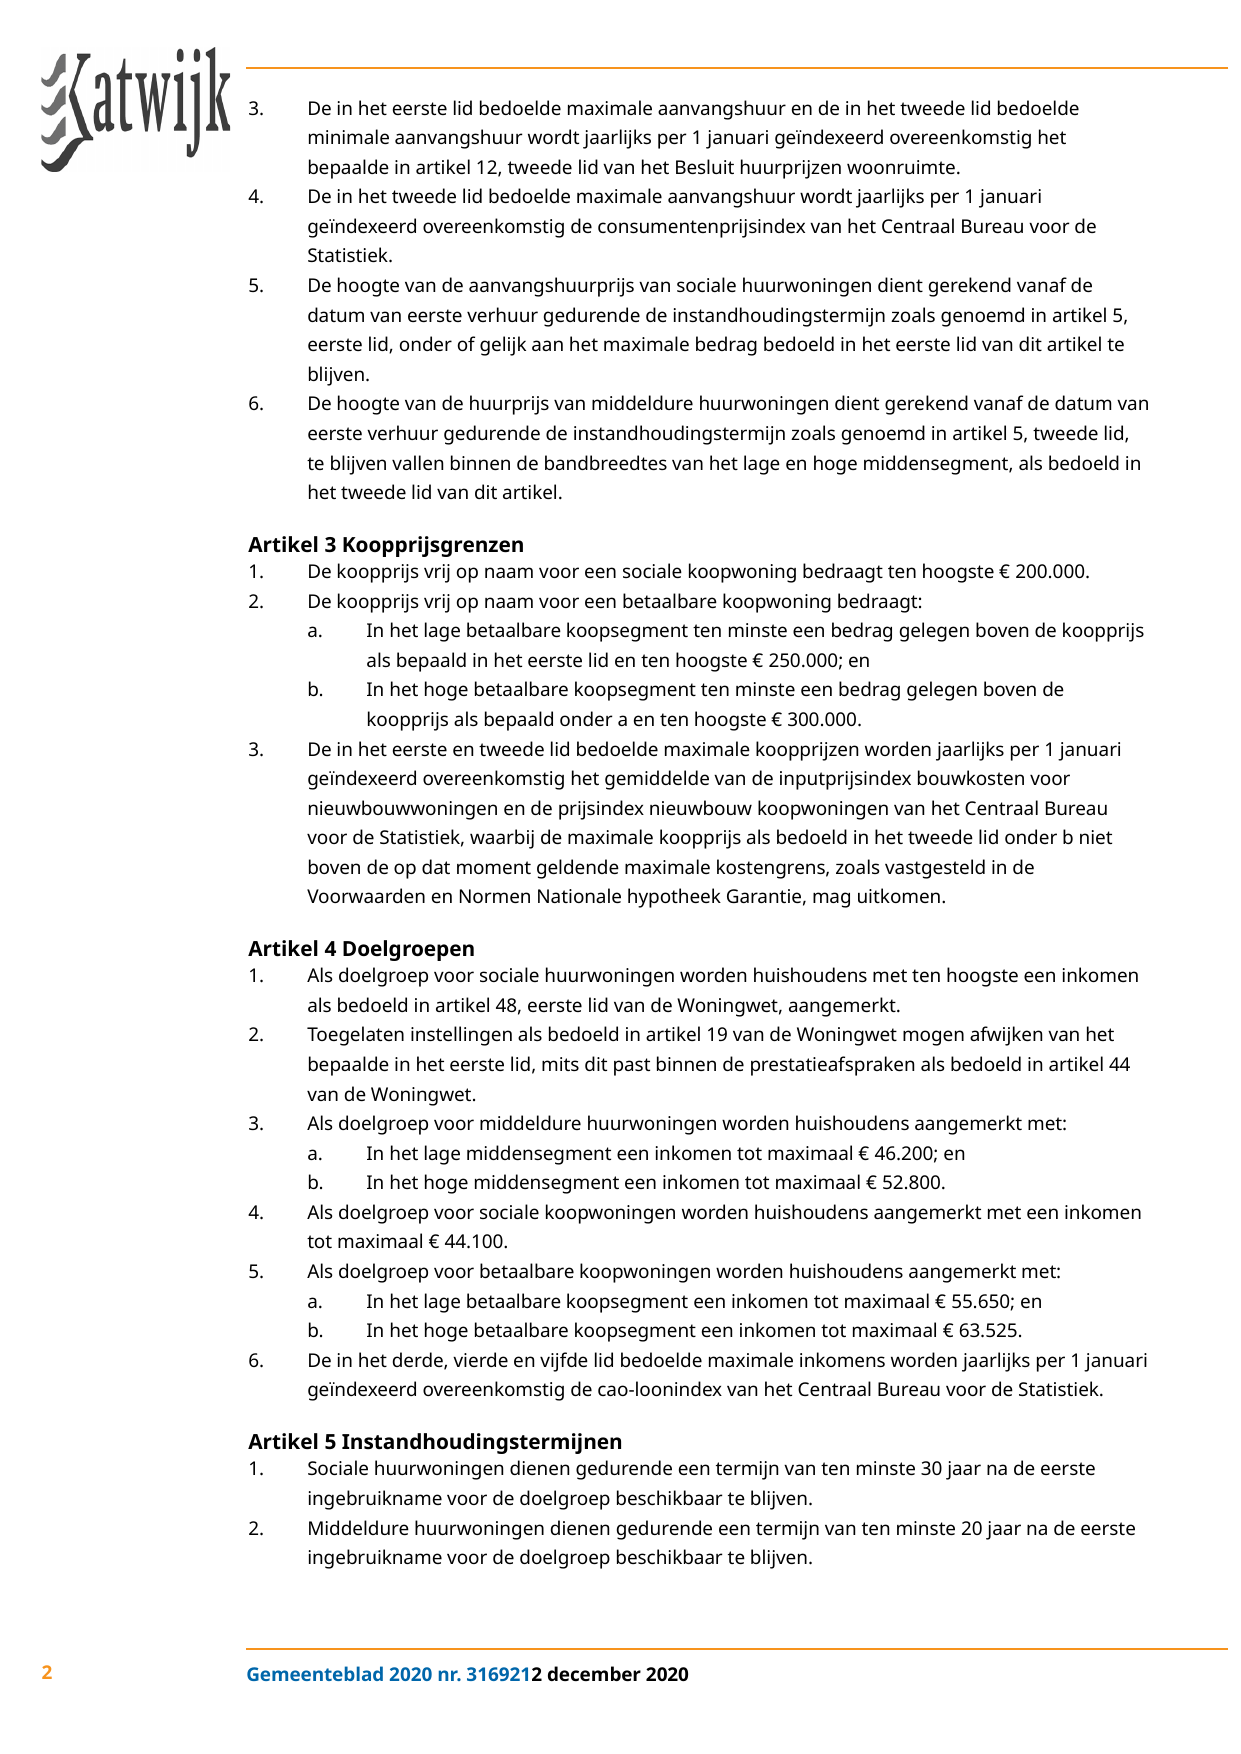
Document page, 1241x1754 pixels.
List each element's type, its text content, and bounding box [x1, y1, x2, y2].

list Middeldure huurwoningen dienen gedurende een termijn van ten minste 20 jaar na de eerste ingebruikname voor de doelgroep beschikbaar te blijven. [248, 1515, 1152, 1570]
list Als doelgroep voor middeldure huurwoningen worden huishoudens aangemerkt met: [248, 1110, 1152, 1136]
list De koopprijs vrij op naam voor een sociale koopwoning bedraagt ten hoogste € 200.000. [248, 558, 1152, 584]
list In het hoge betaalbare koopsegment ten minste een bedrag gelegen boven de koopprijs als bepaald onder a en ten hoogste € 300.000. [307, 677, 1152, 732]
list Als doelgroep voor sociale huurwoningen worden huishoudens met ten hoogste een inkomen als bedoeld in artikel 48, eerste lid van de Woningwet, aangemerkt. [248, 962, 1152, 1018]
list Sociale huurwoningen dienen gedurende een termijn van ten minste 30 jaar na de eerste ingebruikname voor de doelgroep beschikbaar te blijven. [248, 1456, 1152, 1511]
list In het hoge betaalbare koopsegment een inkomen tot maximaal € 63.525. [307, 1317, 1152, 1343]
list De in het eerste en tweede lid bedoelde maximale koopprijzen worden jaarlijks per 1 januari geïndexeerd overeenkomstig het gemiddelde van de inputprijsindex bouwkosten voor nieuwbouwwoningen en de prijsindex nieuwbouw koopwoningen van het Centraal Bureau voor de Statistiek, waarbij de maximale koopprijs als bedoeld in het tweede lid onder b niet boven de op dat moment geldende maximale kostengrens, zoals vastgesteld in de Voorwaarden en Normen Nationale hypotheek Garantie, mag uitkomen. [248, 736, 1152, 909]
list Als doelgroep voor betaalbare koopwoningen worden huishoudens aangemerkt met: [248, 1258, 1152, 1284]
list Als doelgroep voor sociale koopwoningen worden huishoudens aangemerkt met een inkomen tot maximaal € 44.100. [248, 1199, 1152, 1254]
list De in het eerste lid bedoelde maximale aanvangshuur en de in het tweede lid bedoelde minimale aanvangshuur wordt jaarlijks per 1 januari geïndexeerd overeenkomstig het bepaalde in artikel 12, tweede lid van het Besluit huurprijzen woonruimte. [248, 95, 1152, 180]
text Artikel 5 Instandhoudingstermijnen [248, 1427, 1152, 1456]
picture [41, 47, 231, 172]
list In het hoge middensegment een inkomen tot maximaal € 52.800. [307, 1169, 1152, 1195]
text Artikel 4 Doelgroepen [248, 934, 1152, 962]
list De in het derde, vierde en vijfde lid bedoelde maximale inkomens worden jaarlijks per 1 januari geïndexeerd overeenkomstig de cao-loonindex van het Centraal Bureau voor de Statistiek. [248, 1347, 1152, 1402]
text Artikel 3 Koopprijsgrenzen [248, 530, 1152, 558]
list Toegelaten instellingen als bedoeld in artikel 19 van de Woningwet mogen afwijken van het bepaalde in het eerste lid, mits dit past binnen de prestatieafspraken als bedoeld in artikel 44 van de Woningwet. [248, 1022, 1152, 1107]
list In het lage middensegment een inkomen tot maximaal € 46.200; en [307, 1140, 1152, 1166]
list In het lage betaalbare koopsegment ten minste een bedrag gelegen boven de koopprijs als bepaald in het eerste lid en ten hoogste € 250.000; en [307, 617, 1152, 673]
list De hoogte van de aanvangshuurprijs van sociale huurwoningen dient gerekend vanaf de datum van eerste verhuur gedurende de instandhoudingstermijn zoals genoemd in artikel 5, eerste lid, onder of gelijk aan het maximale bedrag bedoeld in het eerste lid van dit artikel te blijven. [248, 272, 1152, 387]
list De hoogte van de huurprijs van middeldure huurwoningen dient gerekend vanaf de datum van eerste verhuur gedurende de instandhoudingstermijn zoals genoemd in artikel 5, tweede lid, te blijven vallen binnen de bandbreedtes van het lage en hoge middensegment, als bedoeld in het tweede lid van dit artikel. [248, 391, 1152, 505]
list In het lage betaalbare koopsegment een inkomen tot maximaal € 55.650; en [307, 1288, 1152, 1314]
list De in het tweede lid bedoelde maximale aanvangshuur wordt jaarlijks per 1 januari geïndexeerd overeenkomstig de consumentenprijsindex van het Centraal Bureau voor de Statistiek. [248, 183, 1152, 268]
list De koopprijs vrij op naam voor een betaalbare koopwoning bedraagt: [248, 588, 1152, 613]
